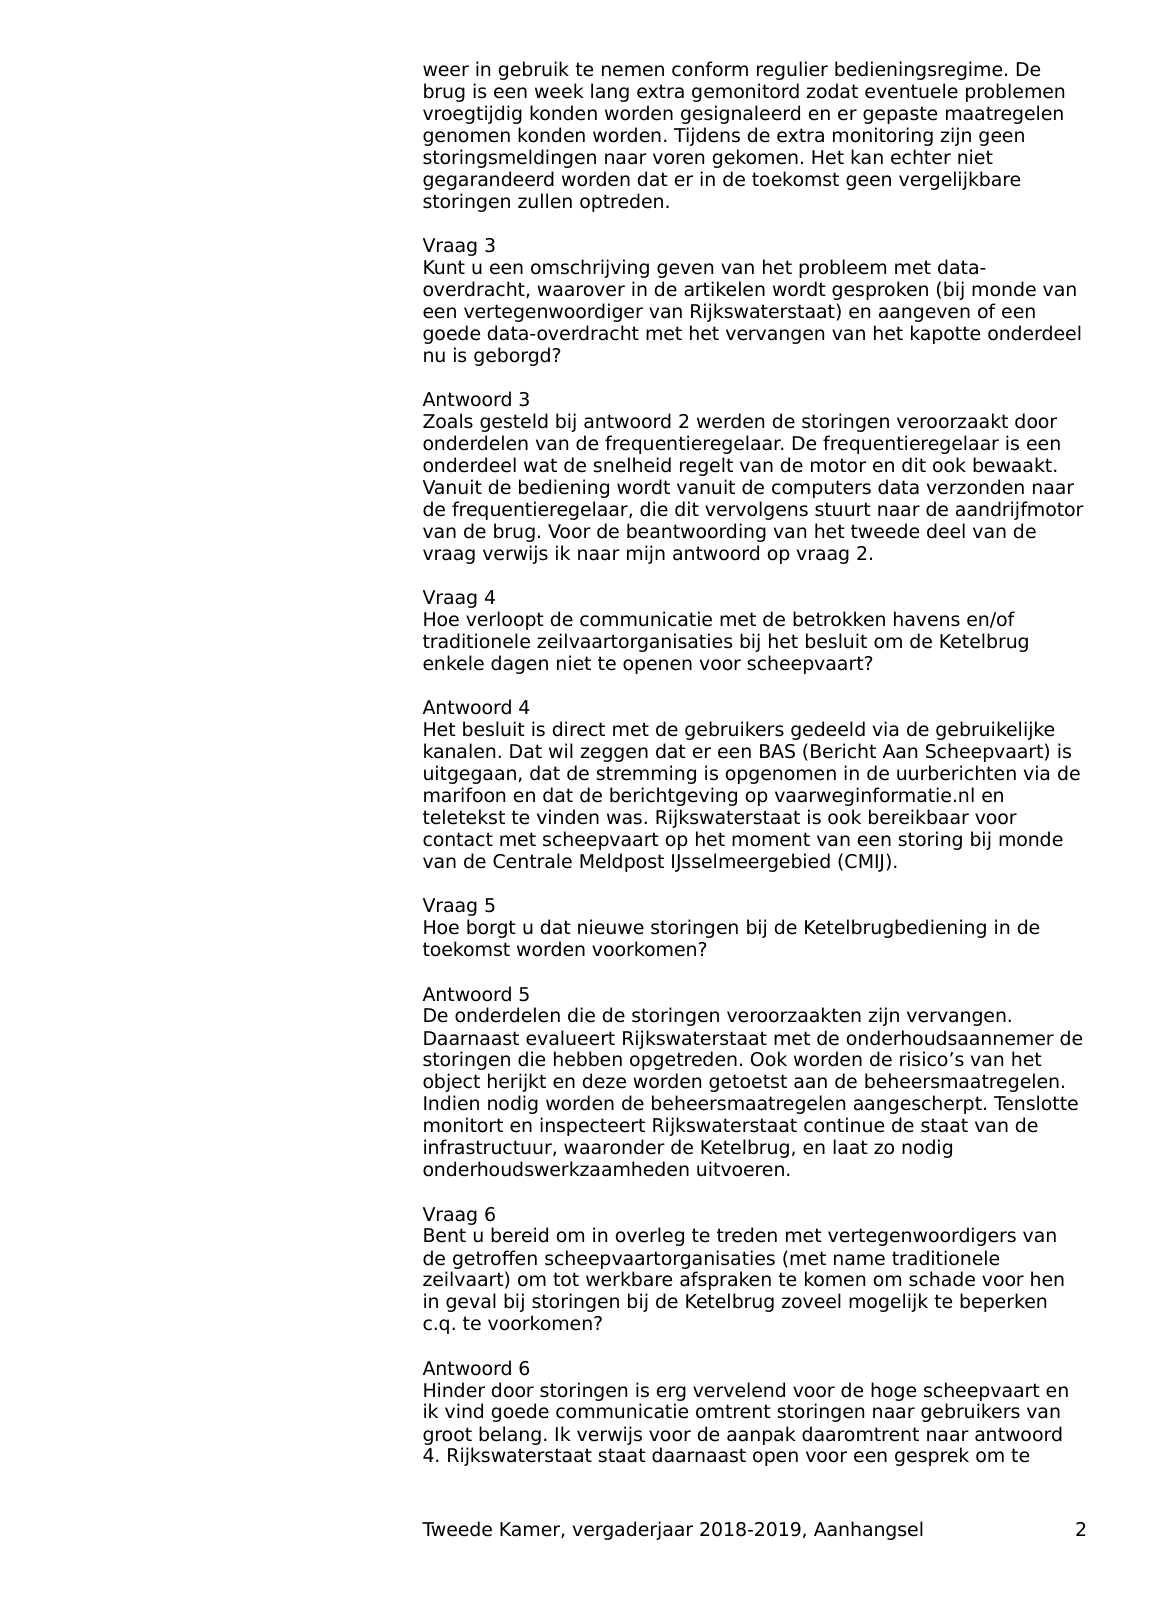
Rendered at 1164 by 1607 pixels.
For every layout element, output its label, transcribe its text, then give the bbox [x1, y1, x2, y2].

text Vraag 3 [422, 235, 1087, 257]
text weer in gebruik te nemen conform regulier bedieningsregime. De brug is een week lang extra gemonitord zodat eventuele problemen vroegtijdig konden worden gesignaleerd en er gepaste maatregelen genomen konden worden. Tijdens de extra monitoring zijn geen storingsmeldingen naar voren gekomen. Het kan echter niet gegarandeerd worden dat er in de toekomst geen vergelijkbare storingen zullen optreden. [422, 59, 1087, 213]
text Hinder door storingen is erg vervelend voor de hoge scheepvaart en ik vind goede communicatie omtrent storingen naar gebruikers van groot belang. Ik verwijs voor de aanpak daaromtrent naar antwoord 4. Rijkswaterstaat staat daarnaast open voor een gesprek om te [422, 1379, 1087, 1467]
text Hoe borgt u dat nieuwe storingen bij de Ketelbrugbediening in de toekomst worden voorkomen? [422, 917, 1087, 961]
text Vraag 4 [422, 587, 1087, 609]
text Vraag 6 [422, 1203, 1087, 1225]
text Vraag 5 [422, 895, 1087, 917]
text Antwoord 4 [422, 697, 1087, 719]
text Antwoord 5 [422, 983, 1087, 1005]
text Antwoord 3 [422, 389, 1087, 411]
text Bent u bereid om in overleg te treden met vertegenwoordigers van de getroffen scheepvaartorganisaties (met name traditionele zeilvaart) om tot werkbare afspraken te komen om schade voor hen in geval bij storingen bij de Ketelbrug zoveel mogelijk te beperken c.q. te voorkomen? [422, 1225, 1087, 1335]
text Het besluit is direct met de gebruikers gedeeld via de gebruikelijke kanalen. Dat wil zeggen dat er een BAS (Bericht Aan Scheepvaart) is uitgegaan, dat de stremming is opgenomen in de uurberichten via de marifoon en dat de berichtgeving op vaarweginformatie.nl en teletekst te vinden was. Rijkswaterstaat is ook bereikbaar voor contact met scheepvaart op het moment van een storing bij monde van de Centrale Meldpost IJsselmeergebied (CMIJ). [422, 719, 1087, 873]
text Zoals gesteld bij antwoord 2 werden de storingen veroorzaakt door onderdelen van de frequentieregelaar. De frequentieregelaar is een onderdeel wat de snelheid regelt van de motor en dit ook bewaakt. Vanuit de bediening wordt vanuit de computers data verzonden naar de frequentieregelaar, die dit vervolgens stuurt naar de aandrijfmotor van de brug. Voor de beantwoording van het tweede deel van de vraag verwijs ik naar mijn antwoord op vraag 2. [422, 411, 1087, 565]
text Hoe verloopt de communicatie met de betrokken havens en/of traditionele zeilvaartorganisaties bij het besluit om de Ketelbrug enkele dagen niet te openen voor scheepvaart? [422, 609, 1087, 675]
text De onderdelen die de storingen veroorzaakten zijn vervangen. Daarnaast evalueert Rijkswaterstaat met de onderhoudsaannemer de storingen die hebben opgetreden. Ook worden de risico’s van het object herijkt en deze worden getoetst aan de beheersmaatregelen. Indien nodig worden de beheersmaatregelen aangescherpt. Tenslotte monitort en inspecteert Rijkswaterstaat continue de staat van de infrastructuur, waaronder de Ketelbrug, en laat zo nodig onderhoudswerkzaamheden uitvoeren. [422, 1005, 1087, 1181]
text Kunt u een omschrijving geven van het probleem met data-overdracht, waarover in de artikelen wordt gesproken (bij monde van een vertegenwoordiger van Rijkswaterstaat) en aangeven of een goede data-overdracht met het vervangen van het kapotte onderdeel nu is geborgd? [422, 257, 1087, 367]
text Antwoord 6 [422, 1357, 1087, 1379]
